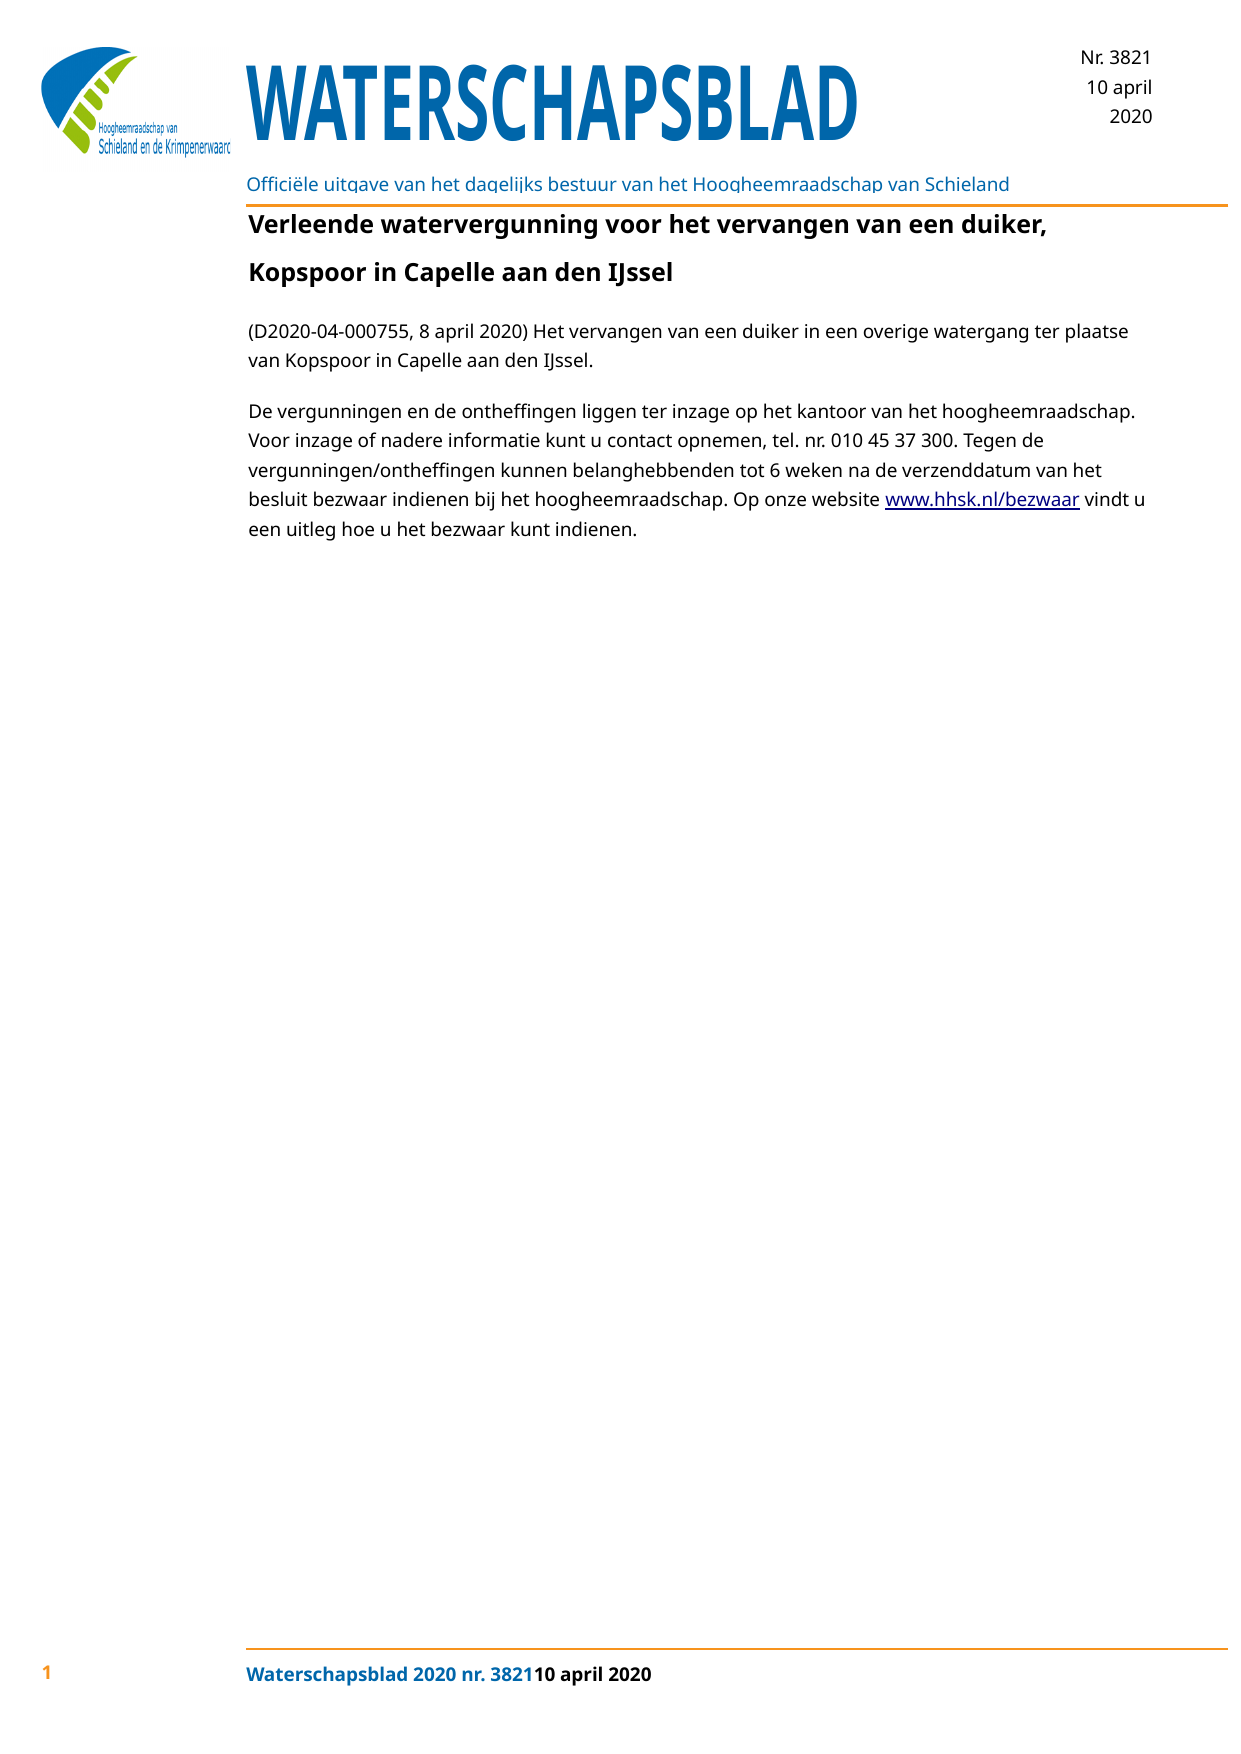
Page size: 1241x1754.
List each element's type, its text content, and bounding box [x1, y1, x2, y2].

text Verleende watervergunning voor het vervangen van een duiker, Kopspoor in Capelle aan den IJssel [248, 207, 1152, 288]
text (D2020-04-000755, 8 april 2020) Het vervangen van een duiker in een overige watergang ter plaatse van Kopspoor in Capelle aan den IJssel. [248, 318, 1152, 373]
picture [41, 47, 231, 172]
text De vergunningen en de ontheffingen liggen ter inzage op het kantoor van het hoogheemraadschap. Voor inzage of nadere informatie kunt u contact opnemen, tel. nr. 010 45 37 300. Tegen de vergunningen/ontheffingen kunnen belanghebbenden tot 6 weken na de verzenddatum van het besluit bezwaar indienen bij het hoogheemraadschap. Op onze website www.hhsk.nl/bezwaar vindt u een uitleg hoe u het bezwaar kunt indienen. [248, 398, 1152, 542]
